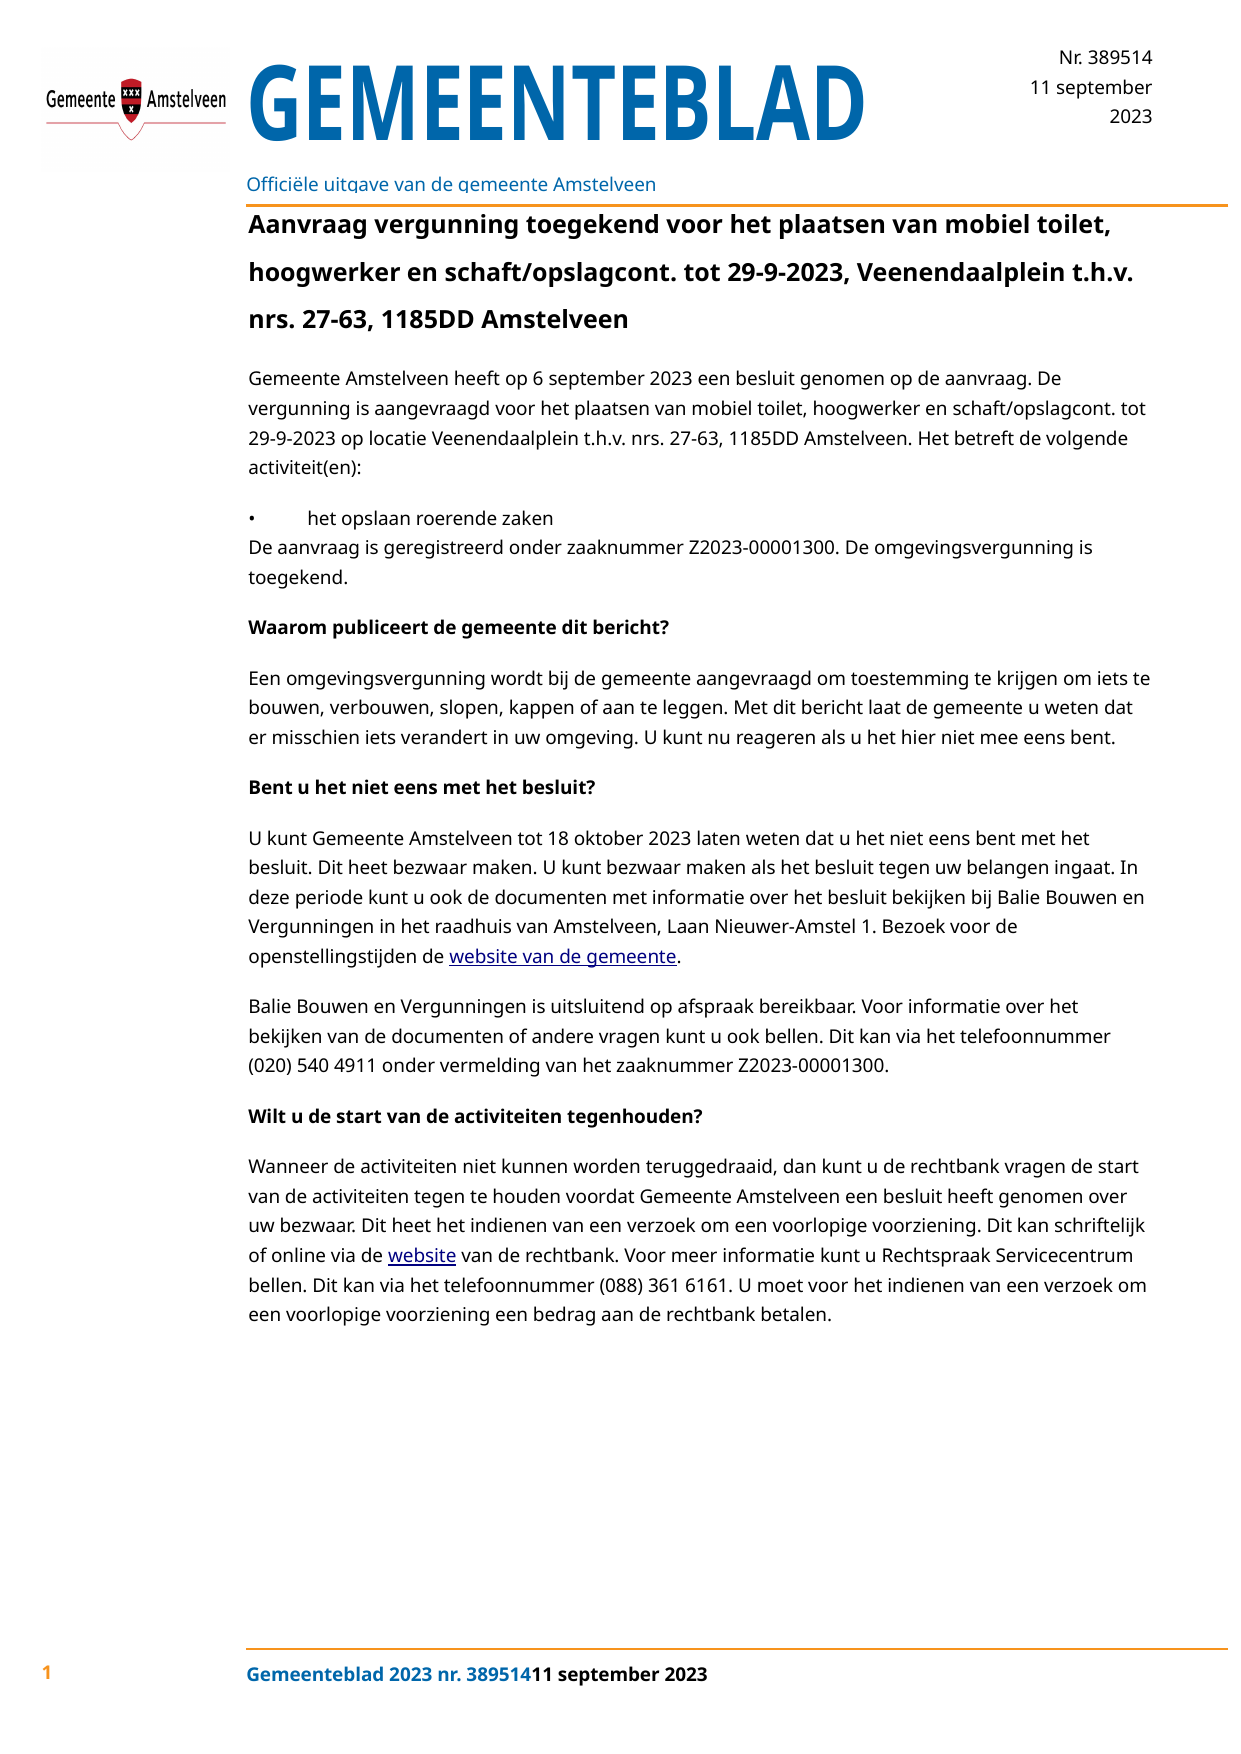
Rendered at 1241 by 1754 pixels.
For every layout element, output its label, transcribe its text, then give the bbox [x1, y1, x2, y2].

text De aanvraag is geregistreerd onder zaaknummer Z2023-00001300. De omgevingsvergunning is toegekend. [248, 534, 1152, 589]
text Wanneer de activiteiten niet kunnen worden teruggedraaid, dan kunt u de rechtbank vragen de start van de activiteiten tegen te houden voordat Gemeente Amstelveen een besluit heeft genomen over uw bezwaar. Dit heet het indienen van een verzoek om een voorlopige voorziening. Dit kan schriftelijk of online via de website van de rechtbank. Voor meer informatie kunt u Rechtspraak Servicecentrum bellen. Dit kan via het telefoonnummer (088) 361 6161. U moet voor het indienen van een verzoek om een voorlopige voorziening een bedrag aan de rechtbank betalen. [248, 1153, 1152, 1327]
picture [41, 47, 231, 172]
text Aanvraag vergunning toegekend voor het plaatsen van mobiel toilet, hoogwerker en schaft/opslagcont. tot 29-9-2023, Veenendaalplein t.h.v. nrs. 27-63, 1185DD Amstelveen [248, 207, 1152, 336]
text U kunt Gemeente Amstelveen tot 18 oktober 2023 laten weten dat u het niet eens bent met het besluit. Dit heet bezwaar maken. U kunt bezwaar maken als het besluit tegen uw belangen ingaat. In deze periode kunt u ook de documenten met informatie over het besluit bekijken bij Balie Bouwen en Vergunningen in het raadhuis van Amstelveen, Laan Nieuwer-Amstel 1. Bezoek voor de openstellingstijden de website van de gemeente. [248, 825, 1152, 969]
text Balie Bouwen en Vergunningen is uitsluitend op afspraak bereikbaar. Voor informatie over het bekijken van de documenten of andere vragen kunt u ook bellen. Dit kan via het telefoonnummer (020) 540 4911 onder vermelding van het zaaknummer Z2023-00001300. [248, 993, 1152, 1078]
text Gemeente Amstelveen heeft op 6 september 2023 een besluit genomen op de aanvraag. De vergunning is aangevraagd voor het plaatsen van mobiel toilet, hoogwerker en schaft/opslagcont. tot 29-9-2023 op locatie Veenendaalplein t.h.v. nrs. 27-63, 1185DD Amstelveen. Het betreft de volgende activiteit(en): [248, 366, 1152, 480]
text Wilt u de start van de activiteiten tegenhouden? [248, 1103, 1152, 1129]
text Waarom publiceert de gemeente dit bericht? [248, 614, 1152, 640]
text Bent u het niet eens met het besluit? [248, 774, 1152, 800]
list het opslaan roerende zaken [248, 505, 1152, 530]
text Een omgevingsvergunning wordt bij de gemeente aangevraagd om toestemming te krijgen om iets te bouwen, verbouwen, slopen, kappen of aan te leggen. Met dit bericht laat de gemeente u weten dat er misschien iets verandert in uw omgeving. U kunt nu reageren als u het hier niet mee eens bent. [248, 665, 1152, 749]
